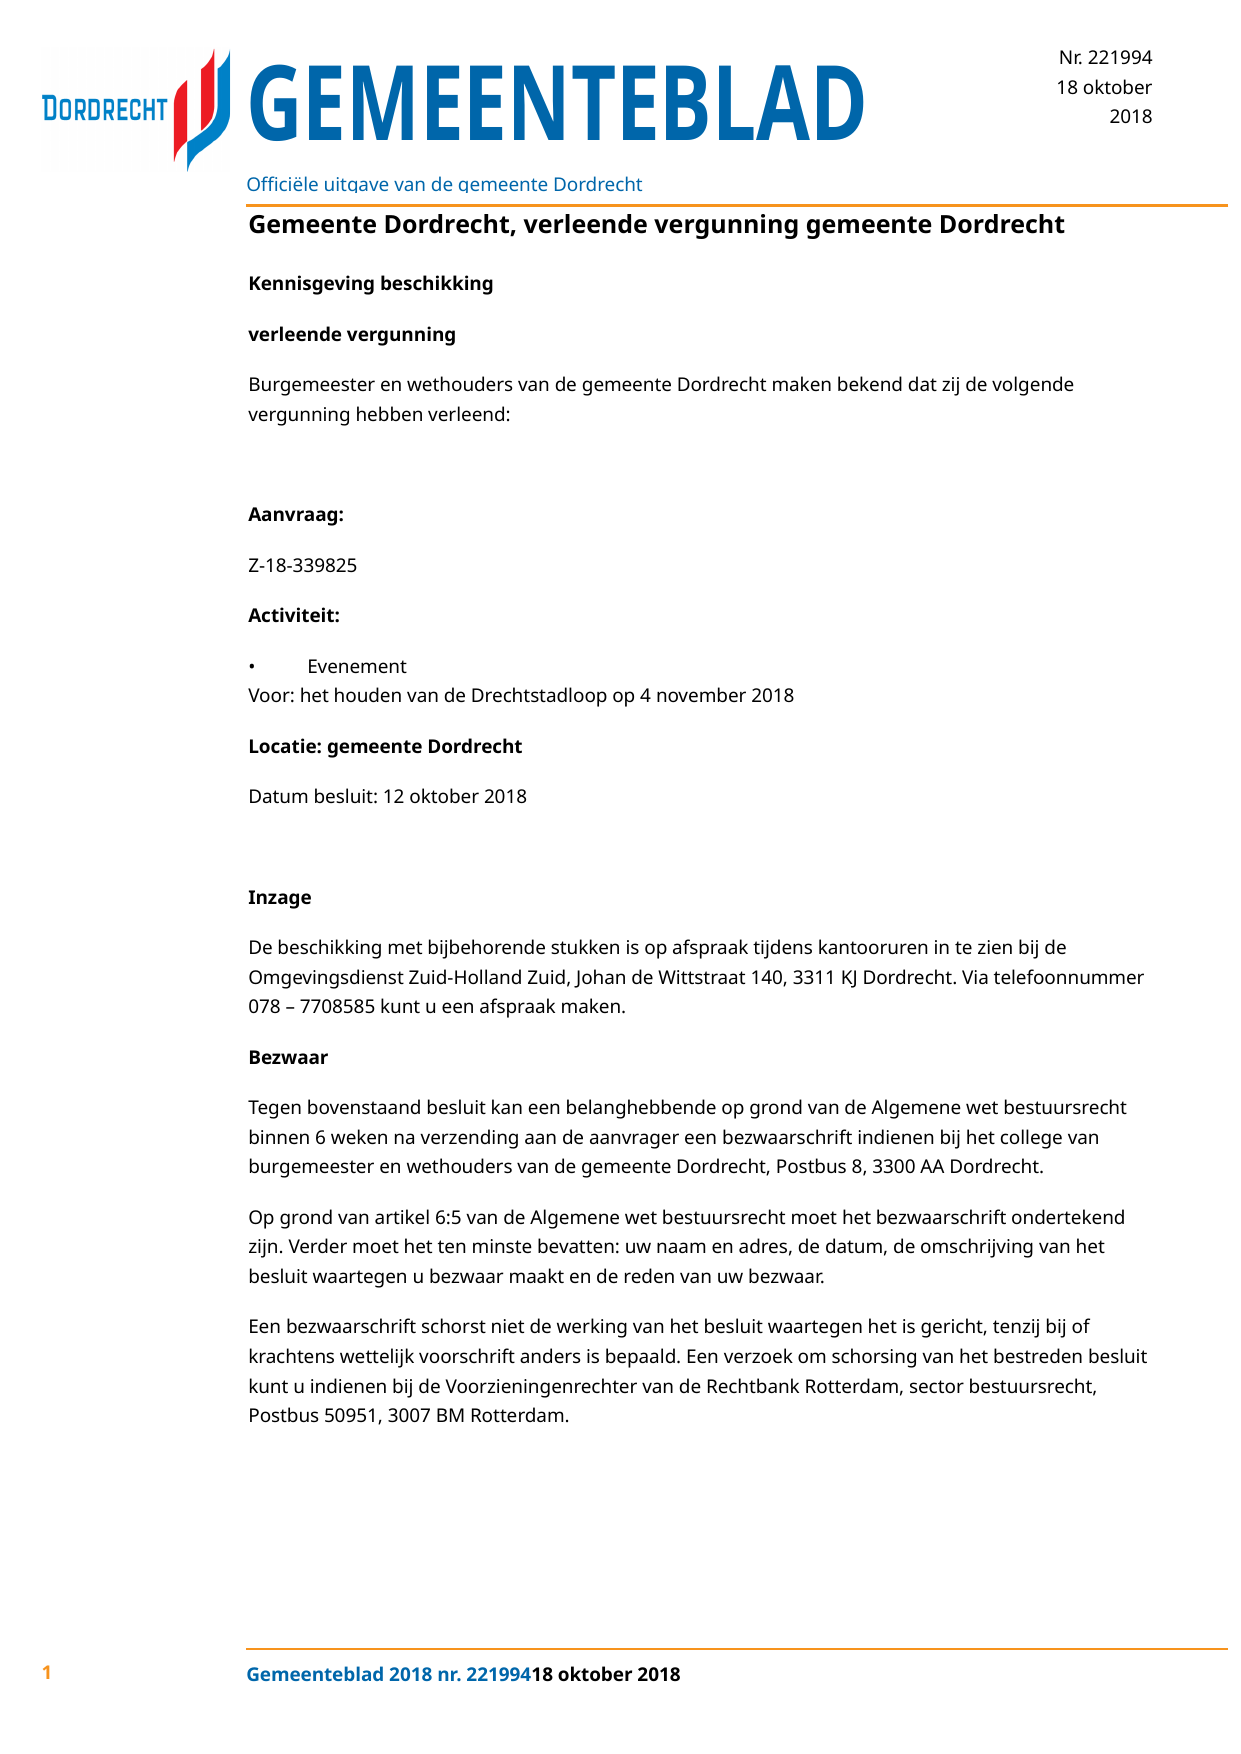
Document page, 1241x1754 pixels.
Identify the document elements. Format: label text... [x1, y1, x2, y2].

text Gemeente Dordrecht, verleende vergunning gemeente Dordrecht [248, 207, 1152, 241]
text Burgemeester en wethouders van de gemeente Dordrecht maken bekend dat zij de volgende vergunning hebben verleend: [248, 371, 1152, 426]
text Datum besluit: 12 oktober 2018 [248, 783, 1152, 809]
list Evenement [248, 653, 1152, 678]
text Activiteit: [248, 602, 1152, 628]
text Voor: het houden van de Drechtstadloop op 4 november 2018 [248, 682, 1152, 708]
text Locatie: gemeente Dordrecht [248, 733, 1152, 758]
text Aanvraag: [248, 502, 1152, 527]
text Een bezwaarschrift schorst niet de werking van het besluit waartegen het is gericht, tenzij bij of krachtens wettelijk voorschrift anders is bepaald. Een verzoek om schorsing van het bestreden besluit kunt u indienen bij de Voorzieningenrechter van de Rechtbank Rotterdam, sector bestuursrecht, Postbus 50951, 3007 BM Rotterdam. [248, 1314, 1152, 1428]
text verleende vergunning [248, 321, 1152, 346]
picture [41, 47, 231, 172]
text Kennisgeving beschikking [248, 270, 1152, 296]
text Bezwaar [248, 1044, 1152, 1070]
text Z-18-339825 [248, 552, 1152, 578]
text Tegen bovenstaand besluit kan een belanghebbende op grond van de Algemene wet bestuursrecht binnen 6 weken na verzending aan de aanvrager een bezwaarschrift indienen bij het college van burgemeester en wethouders van de gemeente Dordrecht, Postbus 8, 3300 AA Dordrecht. [248, 1094, 1152, 1179]
text Op grond van artikel 6:5 van de Algemene wet bestuursrecht moet het bezwaarschrift ondertekend zijn. Verder moet het ten minste bevatten: uw naam en adres, de datum, de omschrijving van het besluit waartegen u bezwaar maakt en de reden van uw bezwaar. [248, 1204, 1152, 1289]
text Inzage [248, 884, 1152, 910]
text De beschikking met bijbehorende stukken is op afspraak tijdens kantooruren in te zien bij de Omgevingsdienst Zuid-Holland Zuid, Johan de Wittstraat 140, 3311 KJ Dordrecht. Via telefoonnummer 078 – 7708585 kunt u een afspraak maken. [248, 934, 1152, 1019]
